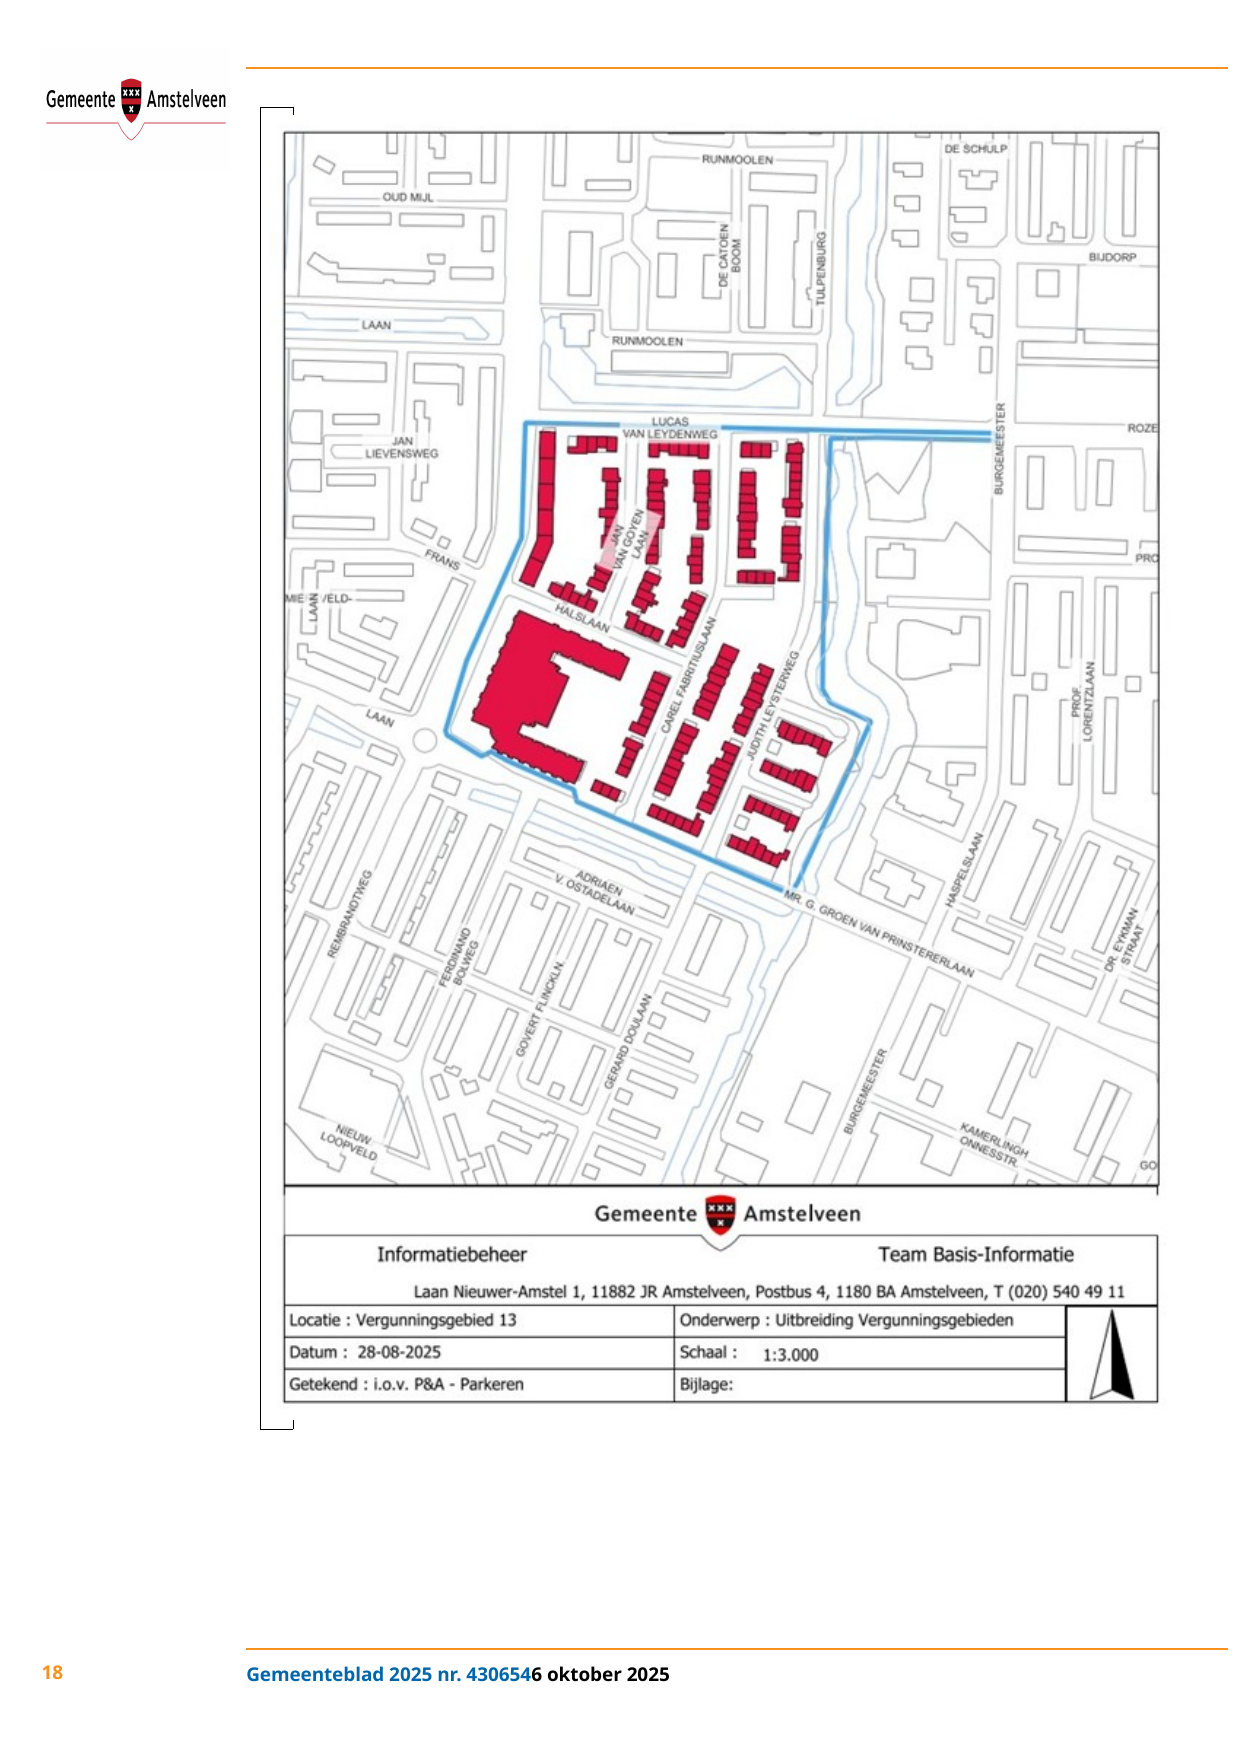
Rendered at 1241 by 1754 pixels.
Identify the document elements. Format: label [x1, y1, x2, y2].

picture [41, 47, 231, 172]
picture [268, 115, 1173, 1420]
